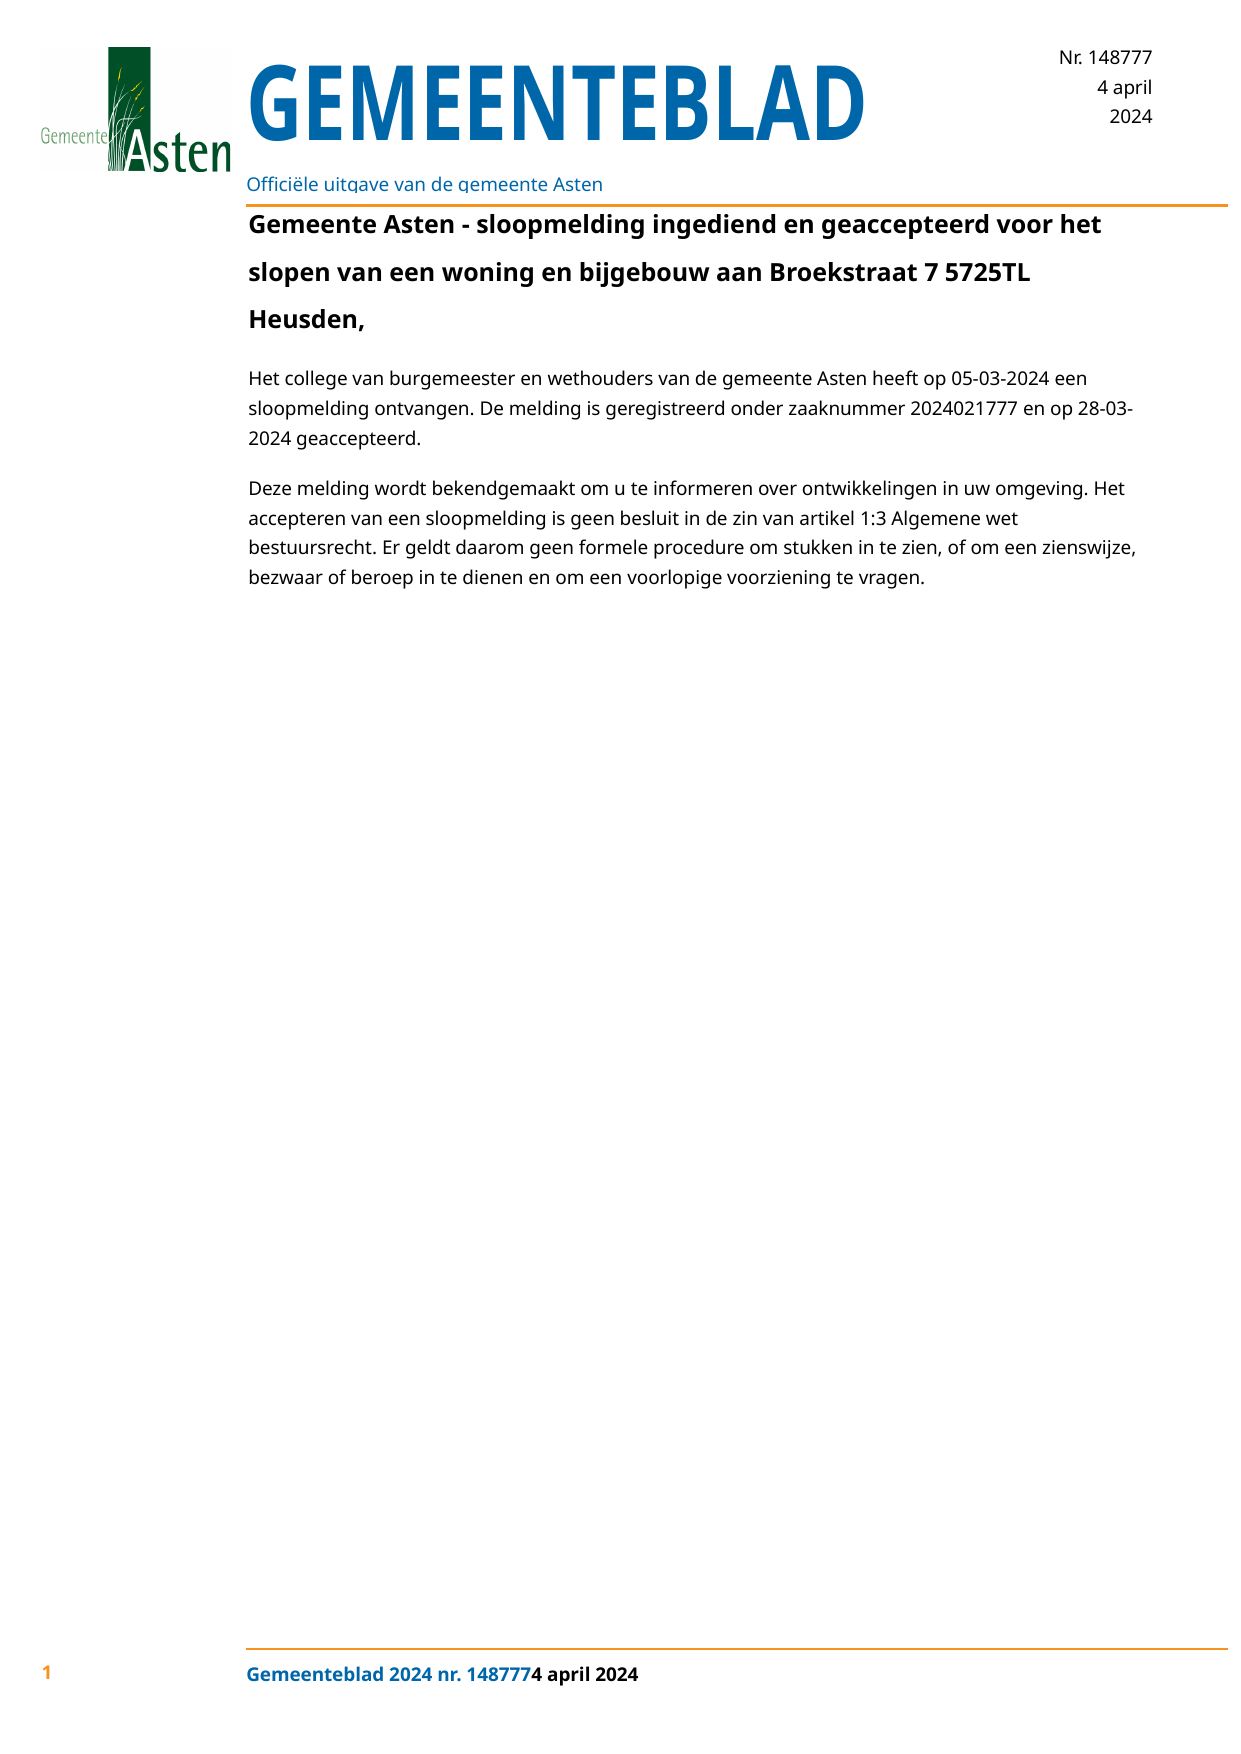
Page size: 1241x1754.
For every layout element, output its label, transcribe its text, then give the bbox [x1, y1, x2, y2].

text Het college van burgemeester en wethouders van de gemeente Asten heeft op 05-03-2024 een sloopmelding ontvangen. De melding is geregistreerd onder zaaknummer 2024021777 en op 28-03-2024 geaccepteerd. [248, 366, 1152, 450]
text Deze melding wordt bekendgemaakt om u te informeren over ontwikkelingen in uw omgeving. Het accepteren van een sloopmelding is geen besluit in de zin van artikel 1:3 Algemene wet bestuursrecht. Er geldt daarom geen formele procedure om stukken in te zien, of om een zienswijze, bezwaar of beroep in te dienen en om een voorlopige voorziening te vragen. [248, 475, 1152, 589]
text Gemeente Asten - sloopmelding ingediend en geaccepteerd voor het slopen van een woning en bijgebouw aan Broekstraat 7 5725TL Heusden, [248, 207, 1152, 336]
picture [41, 47, 231, 172]
